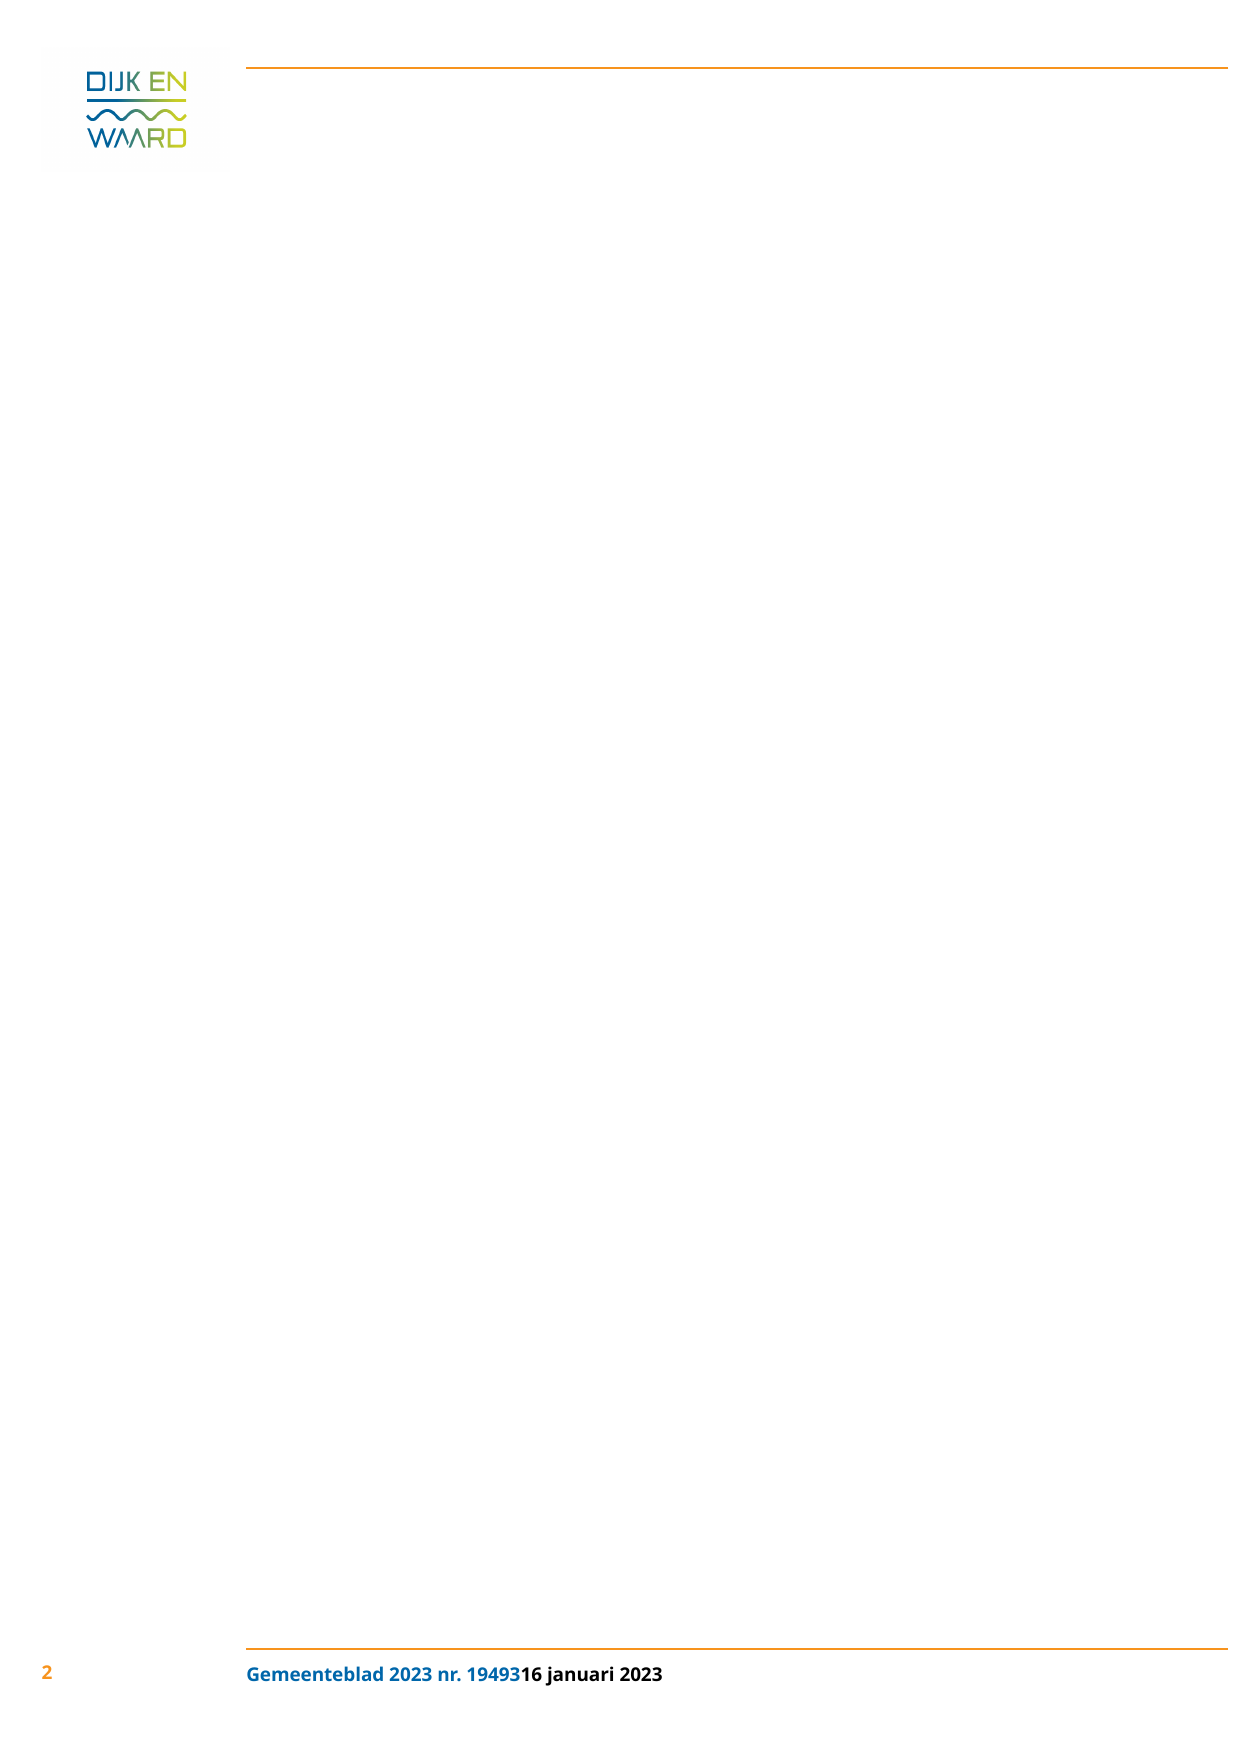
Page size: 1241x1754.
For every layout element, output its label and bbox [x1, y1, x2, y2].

picture [41, 47, 231, 172]
